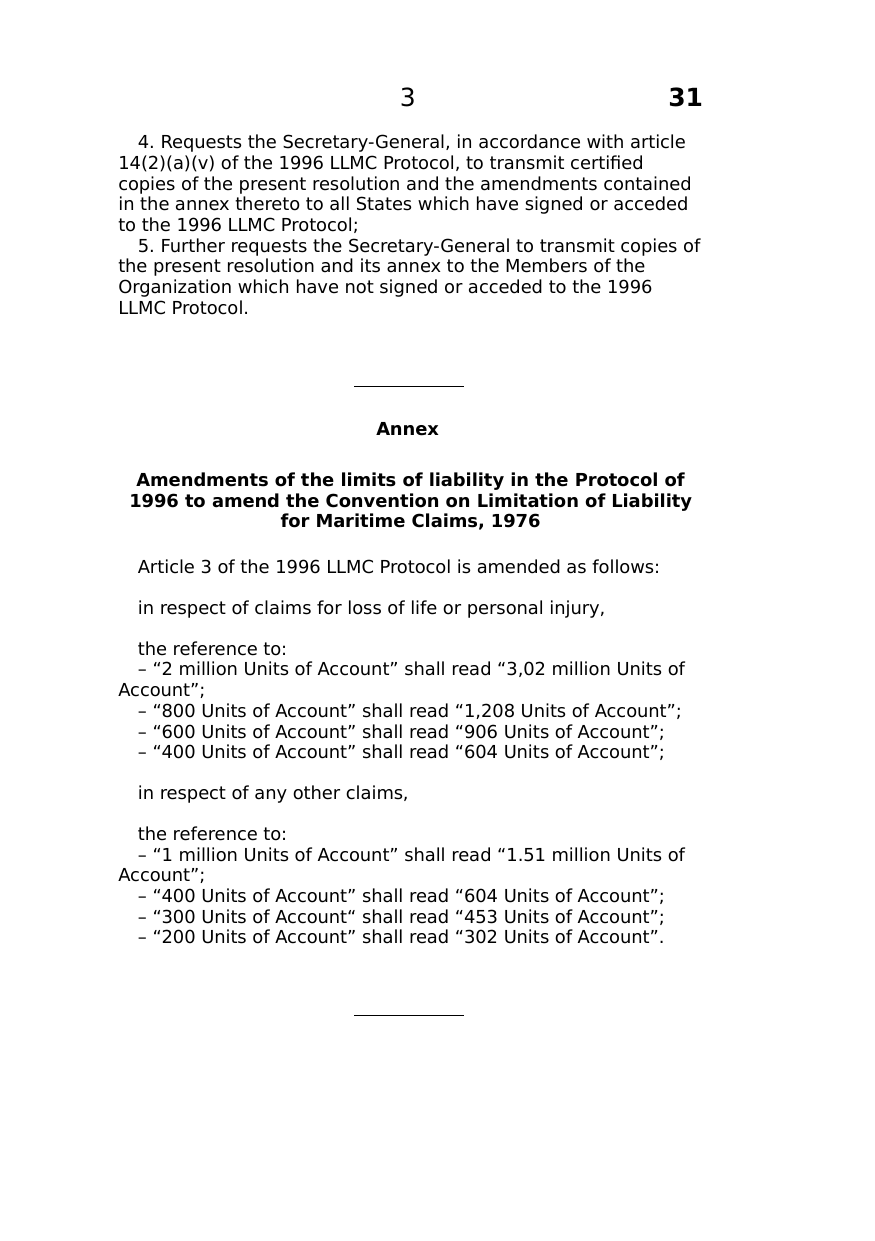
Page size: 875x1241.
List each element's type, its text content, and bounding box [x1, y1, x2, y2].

text in respect of claims for loss of life or personal injury, [118, 598, 703, 618]
text – “1 million Units of Account” shall read “1.51 million Units of Account”; [118, 844, 703, 886]
text – “2 million Units of Account” shall read “3,02 million Units of Account”; [118, 659, 703, 701]
text the reference to: [118, 824, 703, 844]
text 4. Requests the Secretary-General, in accordance with article 14(2)(a)(v) of the 1996 LLMC Protocol, to transmit certified copies of the present resolution and the amendments contained in the annex thereto to all States which have signed or acceded to the 1996 LLMC Protocol; [118, 132, 703, 236]
text the reference to: [118, 638, 703, 659]
subtitle Annex [118, 419, 703, 440]
text – “300 Units of Account“ shall read “453 Units of Account”; [118, 907, 703, 927]
text Article 3 of the 1996 LLMC Protocol is amended as follows: [118, 557, 703, 578]
text 5. Further requests the Secretary-General to transmit copies of the present resolution and its annex to the Members of the Organization which have not signed or acceded to the 1996 LLMC Protocol. [118, 236, 703, 318]
text – “200 Units of Account” shall read “302 Units of Account”. [118, 927, 703, 948]
text – “800 Units of Account” shall read “1,208 Units of Account”; [118, 701, 703, 721]
subtitle Amendments of the limits of liability in the Protocol of 1996 to amend the Convention on Limitation of Liability for Maritime Claims, 1976 [118, 470, 703, 532]
text – “400 Units of Account” shall read “604 Units of Account”; [118, 886, 703, 907]
text – “600 Units of Account” shall read “906 Units of Account”; [118, 721, 703, 742]
text – “400 Units of Account” shall read “604 Units of Account”; [118, 742, 703, 763]
text in respect of any other claims, [118, 783, 703, 804]
